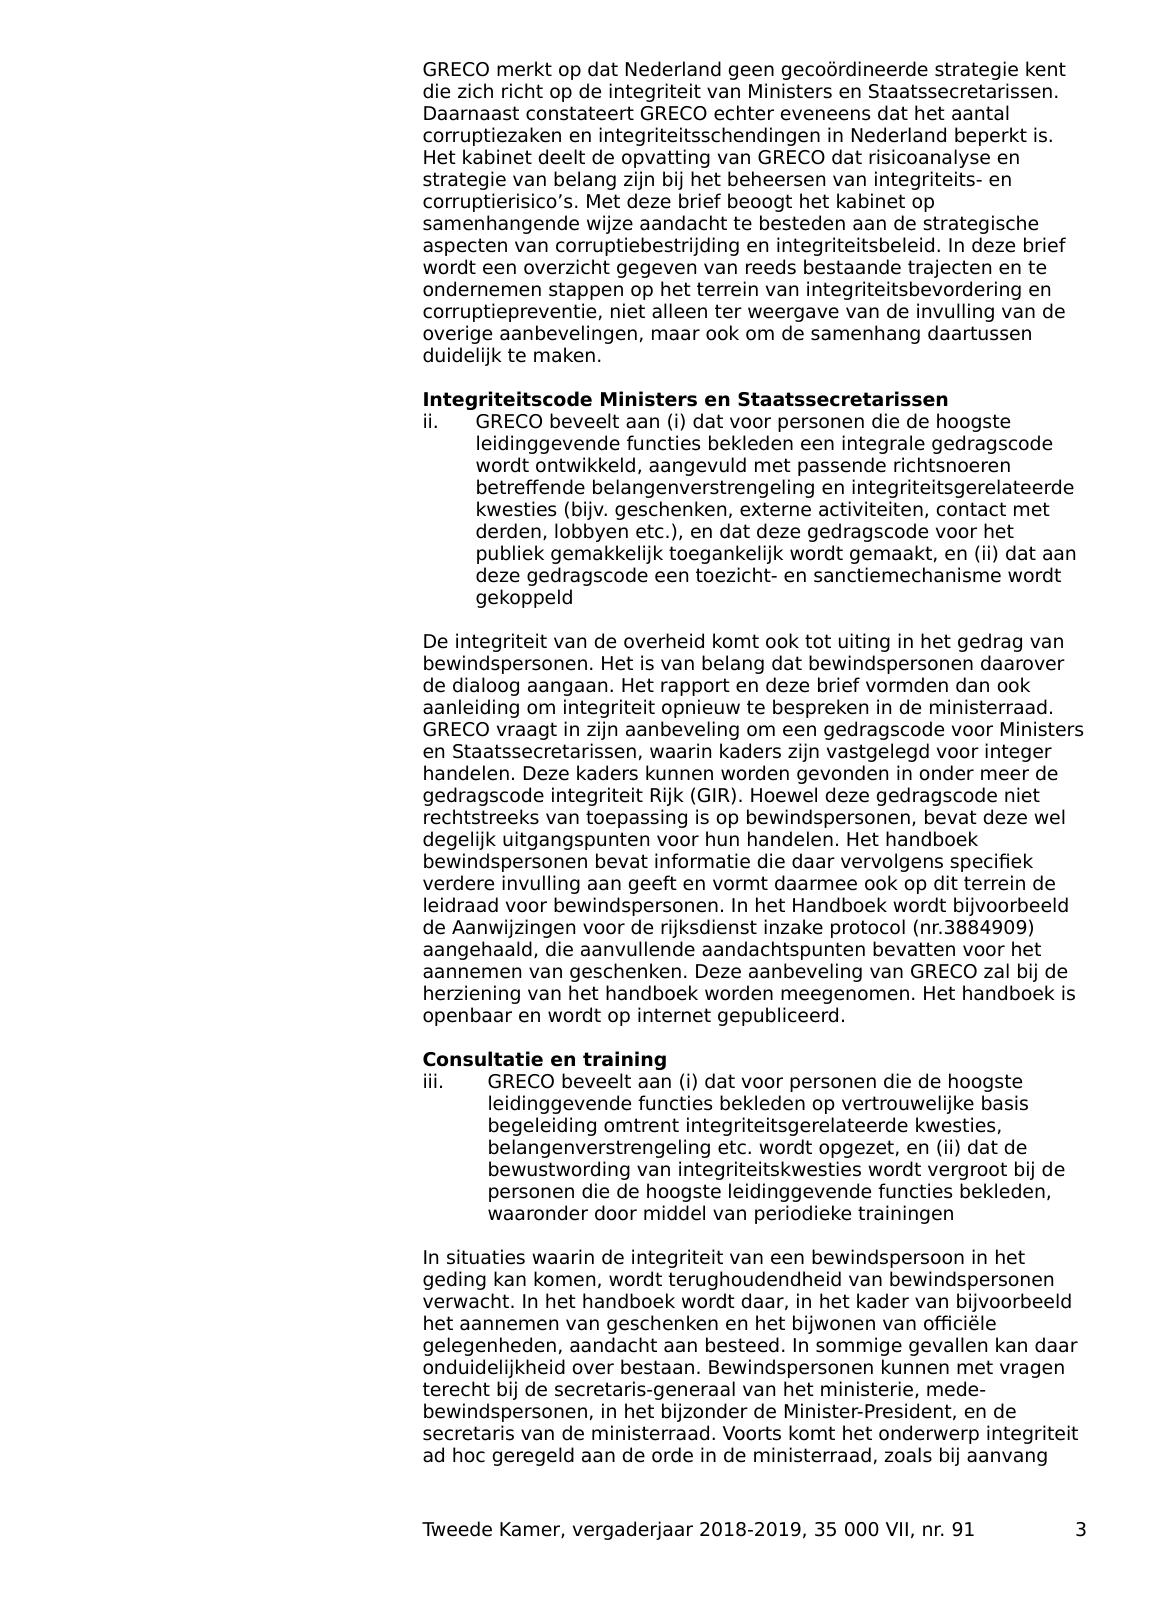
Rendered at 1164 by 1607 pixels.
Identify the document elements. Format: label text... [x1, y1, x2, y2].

text ii. GRECO beveelt aan (i) dat voor personen die de hoogste leidinggevende functies bekleden een integrale gedragscode wordt ontwikkeld, aangevuld met passende richtsnoeren betreffende belangenverstrengeling en integriteitsgerelateerde kwesties (bijv. geschenken, externe activiteiten, contact met derden, lobbyen etc.), en dat deze gedragscode voor het publiek gemakkelijk toegankelijk wordt gemaakt, en (ii) dat aan deze gedragscode een toezicht- en sanctiemechanisme wordt gekoppeld [422, 411, 1087, 609]
text In situaties waarin de integriteit van een bewindspersoon in het geding kan komen, wordt terughoudendheid van bewindspersonen verwacht. In het handboek wordt daar, in het kader van bijvoorbeeld het aannemen van geschenken en het bijwonen van officiële gelegenheden, aandacht aan besteed. In sommige gevallen kan daar onduidelijkheid over bestaan. Bewindspersonen kunnen met vragen terecht bij de secretaris-generaal van het ministerie, mede-bewindspersonen, in het bijzonder de Minister-President, en de secretaris van de ministerraad. Voorts komt het onderwerp integriteit ad hoc geregeld aan de orde in de ministerraad, zoals bij aanvang [422, 1247, 1087, 1467]
text GRECO merkt op dat Nederland geen gecoördineerde strategie kent die zich richt op de integriteit van Ministers en Staatssecretarissen. Daarnaast constateert GRECO echter eveneens dat het aantal corruptiezaken en integriteitsschendingen in Nederland beperkt is. Het kabinet deelt de opvatting van GRECO dat risicoanalyse en strategie van belang zijn bij het beheersen van integriteits- en corruptierisico’s. Met deze brief beoogt het kabinet op samenhangende wijze aandacht te besteden aan de strategische aspecten van corruptiebestrijding en integriteitsbeleid. In deze brief wordt een overzicht gegeven van reeds bestaande trajecten en te ondernemen stappen op het terrein van integriteitsbevordering en corruptiepreventie, niet alleen ter weergave van de invulling van de overige aanbevelingen, maar ook om de samenhang daartussen duidelijk te maken. [422, 59, 1087, 367]
text De integriteit van de overheid komt ook tot uiting in het gedrag van bewindspersonen. Het is van belang dat bewindspersonen daarover de dialoog aangaan. Het rapport en deze brief vormden dan ook aanleiding om integriteit opnieuw te bespreken in de ministerraad. GRECO vraagt in zijn aanbeveling om een gedragscode voor Ministers en Staatssecretarissen, waarin kaders zijn vastgelegd voor integer handelen. Deze kaders kunnen worden gevonden in onder meer de gedragscode integriteit Rijk (GIR). Hoewel deze gedragscode niet rechtstreeks van toepassing is op bewindspersonen, bevat deze wel degelijk uitgangspunten voor hun handelen. Het handboek bewindspersonen bevat informatie die daar vervolgens specifiek verdere invulling aan geeft en vormt daarmee ook op dit terrein de leidraad voor bewindspersonen. In het Handboek wordt bijvoorbeeld de Aanwijzingen voor de rijksdienst inzake protocol (nr.3884909) aangehaald, die aanvullende aandachtspunten bevatten voor het aannemen van geschenken. Deze aanbeveling van GRECO zal bij de herziening van het handboek worden meegenomen. Het handboek is openbaar en wordt op internet gepubliceerd. [422, 631, 1087, 1027]
subtitle Integriteitscode Ministers en Staatssecretarissen [422, 389, 1087, 411]
text iii. GRECO beveelt aan (i) dat voor personen die de hoogste leidinggevende functies bekleden op vertrouwelijke basis begeleiding omtrent integriteitsgerelateerde kwesties, belangenverstrengeling etc. wordt opgezet, en (ii) dat de bewustwording van integriteitskwesties wordt vergroot bij de personen die de hoogste leidinggevende functies bekleden, waaronder door middel van periodieke trainingen [422, 1071, 1087, 1224]
subtitle Consultatie en training [422, 1049, 1087, 1071]
